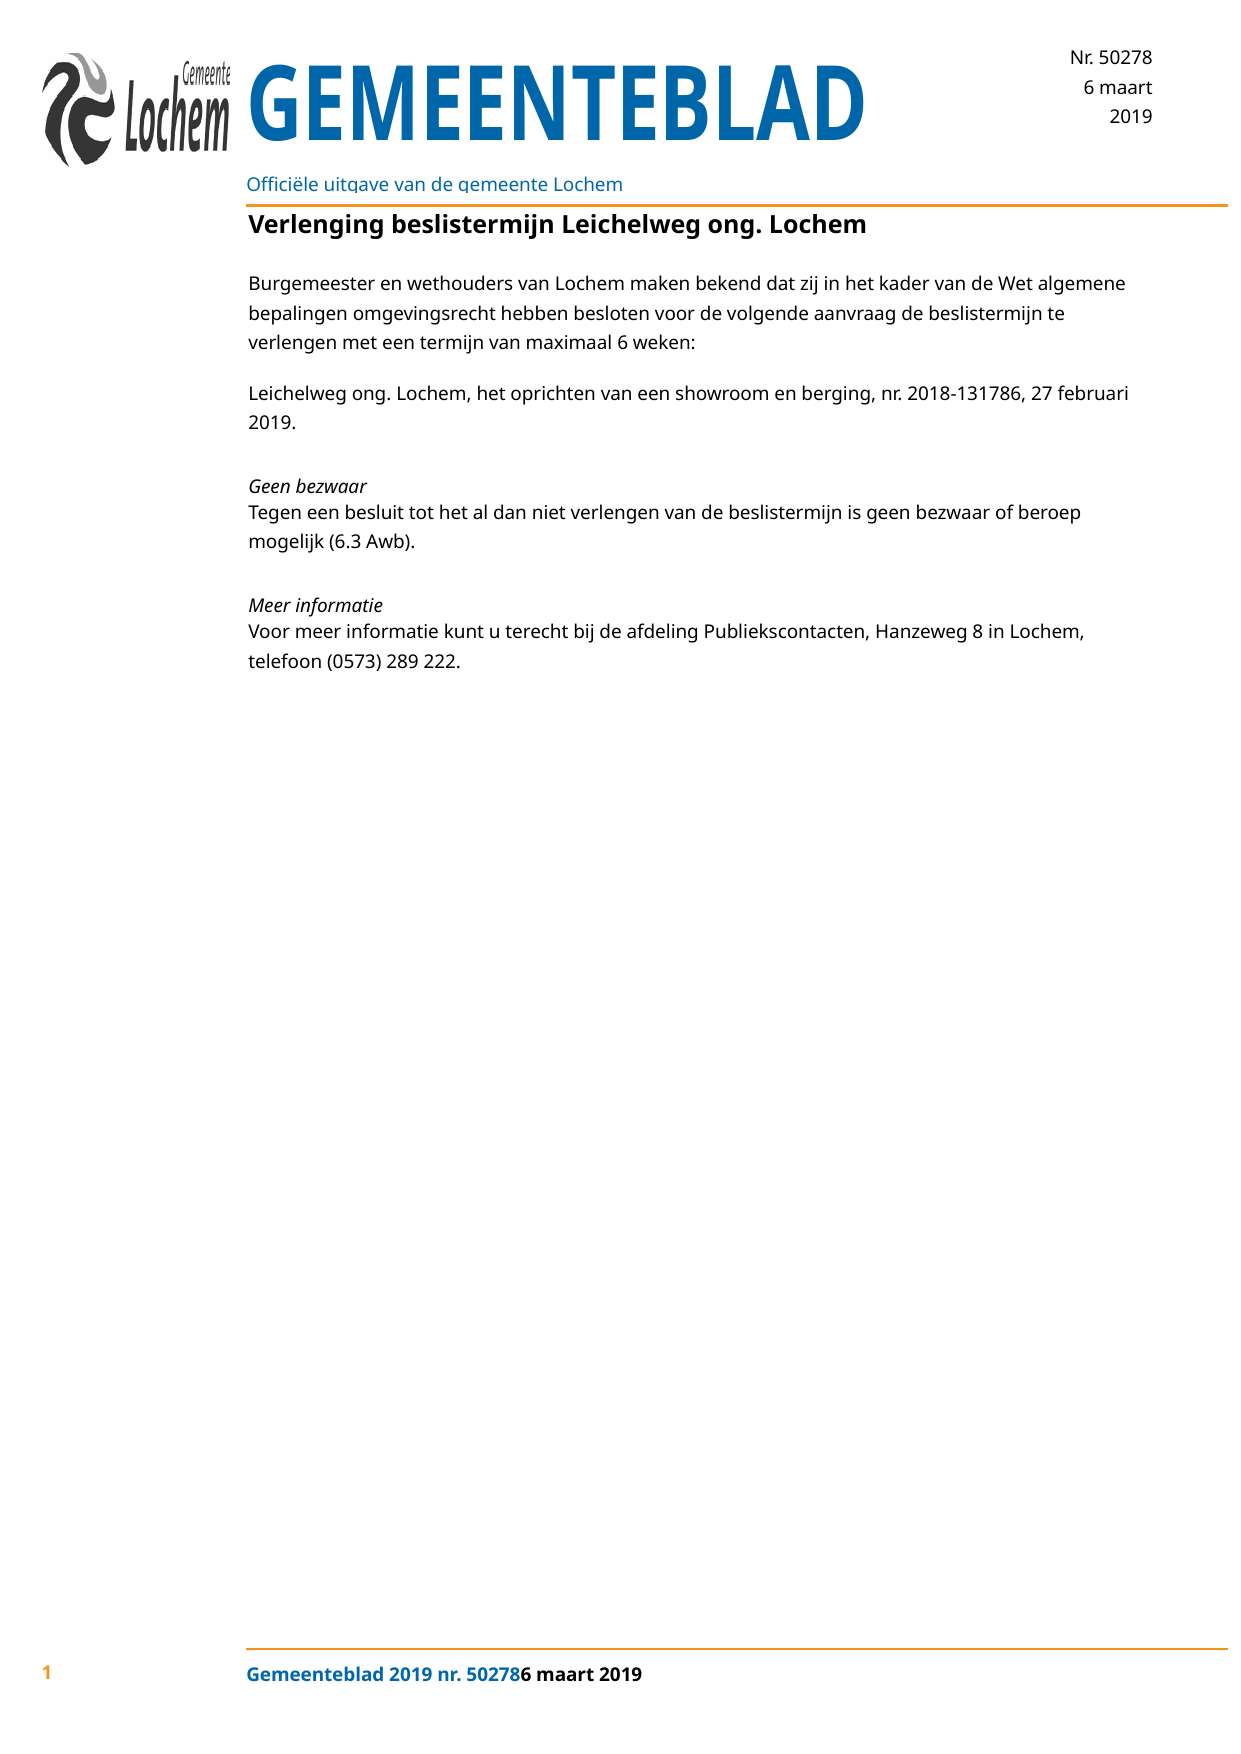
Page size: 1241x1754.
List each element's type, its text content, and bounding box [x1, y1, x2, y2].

text Verlenging beslistermijn Leichelweg ong. Lochem [248, 207, 1152, 241]
text Tegen een besluit tot het al dan niet verlengen van de beslistermijn is geen bezwaar of beroep mogelijk (6.3 Awb). [248, 499, 1152, 554]
text Voor meer informatie kunt u terecht bij de afdeling Publiekscontacten, Hanzeweg 8 in Lochem, telefoon (0573) 289 222. [248, 618, 1152, 674]
text Leichelweg ong. Lochem, het oprichten van een showroom en berging, nr. 2018-131786, 27 februari 2019. [248, 380, 1152, 435]
text Meer informatie [248, 593, 1152, 618]
text Burgemeester en wethouders van Lochem maken bekend dat zij in het kader van de Wet algemene bepalingen omgevingsrecht hebben besloten voor de volgende aanvraag de beslistermijn te verlengen met een termijn van maximaal 6 weken: [248, 270, 1152, 355]
picture [41, 47, 231, 172]
text Geen bezwaar [248, 473, 1152, 499]
